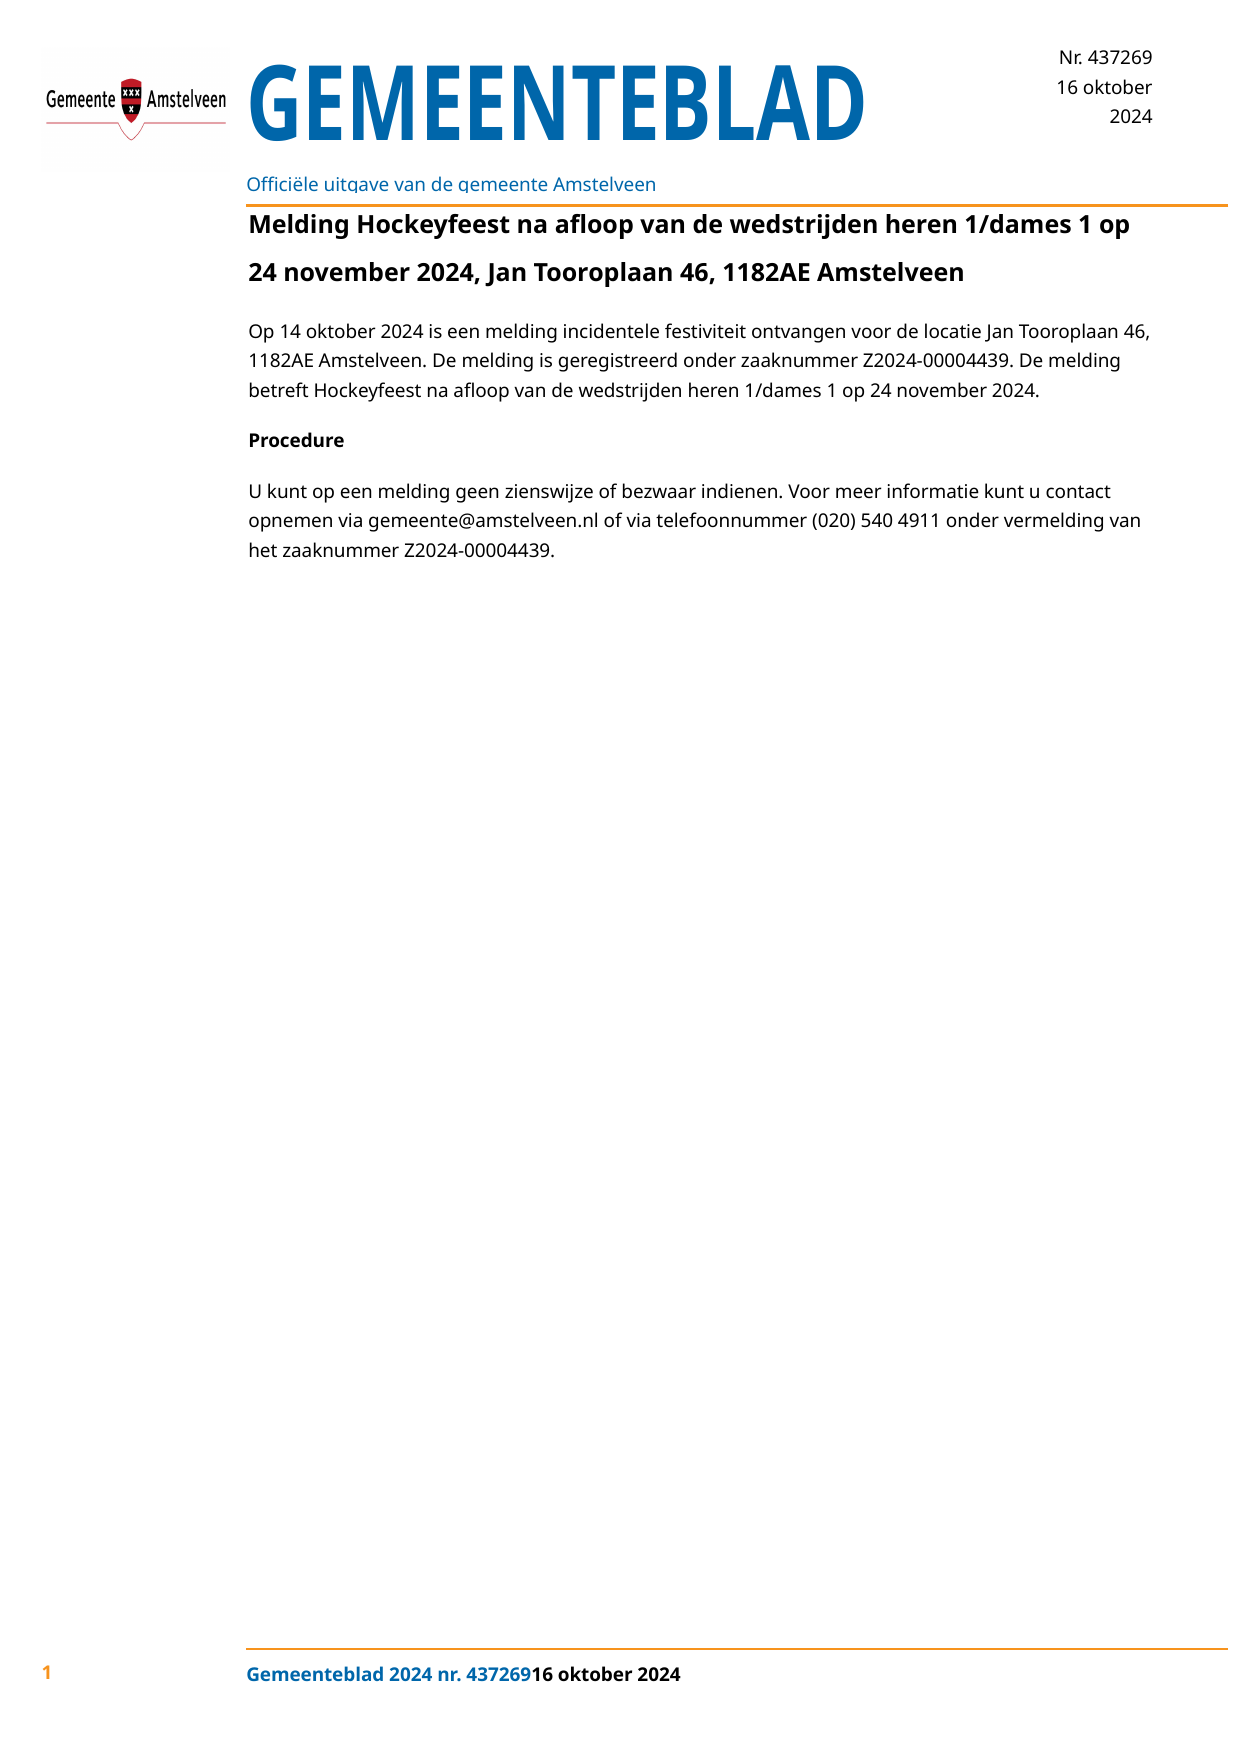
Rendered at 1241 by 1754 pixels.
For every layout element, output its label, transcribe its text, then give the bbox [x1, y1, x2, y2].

text Op 14 oktober 2024 is een melding incidentele festiviteit ontvangen voor de locatie Jan Tooroplaan 46, 1182AE Amstelveen. De melding is geregistreerd onder zaaknummer Z2024-00004439. De melding betreft Hockeyfeest na afloop van de wedstrijden heren 1/dames 1 op 24 november 2024. [248, 318, 1152, 403]
picture [41, 47, 231, 172]
text Melding Hockeyfeest na afloop van de wedstrijden heren 1/dames 1 op 24 november 2024, Jan Tooroplaan 46, 1182AE Amstelveen [248, 207, 1152, 288]
text Procedure [248, 427, 1152, 453]
text U kunt op een melding geen zienswijze of bezwaar indienen. Voor meer informatie kunt u contact opnemen via gemeente@amstelveen.nl of via telefoonnummer (020) 540 4911 onder vermelding van het zaaknummer Z2024-00004439. [248, 478, 1152, 563]
